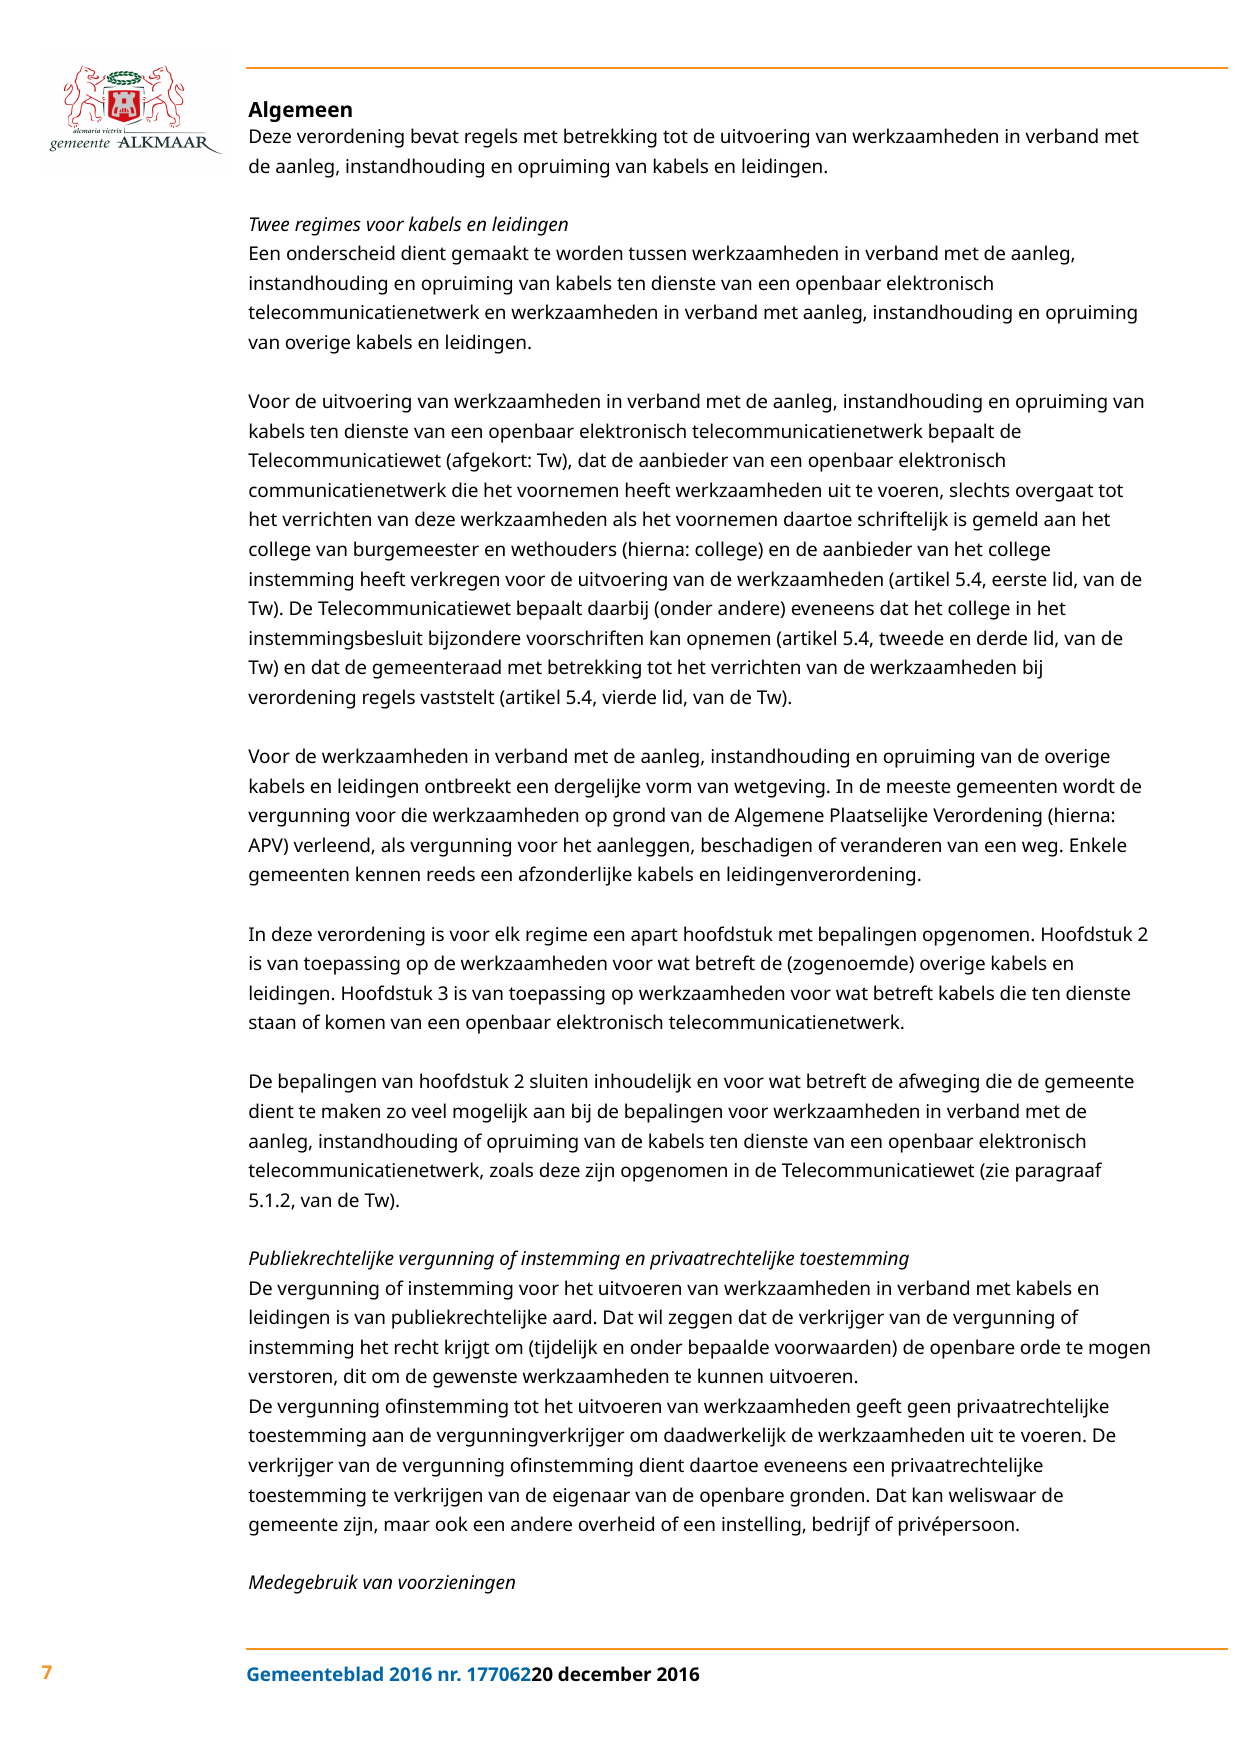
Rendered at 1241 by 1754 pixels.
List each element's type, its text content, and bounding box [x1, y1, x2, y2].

picture [41, 47, 231, 172]
text De vergunning of instemming voor het uitvoeren van werkzaamheden in verband met kabels en leidingen is van publiekrechtelijke aard. Dat wil zeggen dat de verkrijger van de vergunning of instemming het recht krijgt om (tijdelijk en onder bepaalde voorwaarden) de openbare orde te mogen verstoren, dit om de gewenste werkzaamheden te kunnen uitvoeren. [248, 1275, 1152, 1389]
text Deze verordening bevat regels met betrekking tot de uitvoering van werkzaamheden in verband met de aanleg, instandhouding en opruiming van kabels en leidingen. [248, 123, 1152, 178]
text In deze verordening is voor elk regime een apart hoofdstuk met bepalingen opgenomen. Hoofdstuk 2 is van toepassing op de werkzaamheden voor wat betreft de (zogenoemde) overige kabels en leidingen. Hoofdstuk 3 is van toepassing op werkzaamheden voor wat betreft kabels die ten dienste staan of komen van een openbaar elektronisch telecommunicatienetwerk. [248, 921, 1152, 1035]
text De vergunning ofinstemming tot het uitvoeren van werkzaamheden geeft geen privaatrechtelijke toestemming aan de vergunningverkrijger om daadwerkelijk de werkzaamheden uit te voeren. De verkrijger van de vergunning ofinstemming dient daartoe eveneens een privaatrechtelijke toestemming te verkrijgen van de eigenaar van de openbare gronden. Dat kan weliswaar de gemeente zijn, maar ook een andere overheid of een instelling, bedrijf of privépersoon. [248, 1393, 1152, 1537]
text De bepalingen van hoofdstuk 2 sluiten inhoudelijk en voor wat betreft de afweging die de gemeente dient te maken zo veel mogelijk aan bij de bepalingen voor werkzaamheden in verband met de aanleg, instandhouding of opruiming van de kabels ten dienste van een openbaar elektronisch telecommunicatienetwerk, zoals deze zijn opgenomen in de Telecommunicatiewet (zie paragraaf 5.1.2, van de Tw). [248, 1069, 1152, 1213]
text Twee regimes voor kabels en leidingen [248, 211, 1152, 237]
text Publiekrechtelijke vergunning of instemming en privaatrechtelijke toestemming [248, 1245, 1152, 1271]
text Een onderscheid dient gemaakt te worden tussen werkzaamheden in verband met de aanleg, instandhouding en opruiming van kabels ten dienste van een openbaar elektronisch telecommunicatienetwerk en werkzaamheden in verband met aanleg, instandhouding en opruiming van overige kabels en leidingen. [248, 240, 1152, 355]
text Voor de uitvoering van werkzaamheden in verband met de aanleg, instandhouding en opruiming van kabels ten dienste van een openbaar elektronisch telecommunicatienetwerk bepaalt de Telecommunicatiewet (afgekort: Tw), dat de aanbieder van een openbaar elektronisch communicatienetwerk die het voornemen heeft werkzaamheden uit te voeren, slechts overgaat tot het verrichten van deze werkzaamheden als het voornemen daartoe schriftelijk is gemeld aan het college van burgemeester en wethouders (hierna: college) en de aanbieder van het college instemming heeft verkregen voor de uitvoering van de werkzaamheden (artikel 5.4, eerste lid, van de Tw). De Telecommunicatiewet bepaalt daarbij (onder andere) eveneens dat het college in het instemmingsbesluit bijzondere voorschriften kan opnemen (artikel 5.4, tweede en derde lid, van de Tw) en dat de gemeenteraad met betrekking tot het verrichten van de werkzaamheden bij verordening regels vaststelt (artikel 5.4, vierde lid, van de Tw). [248, 388, 1152, 710]
text Medegebruik van voorzieningen [248, 1569, 1152, 1595]
text Algemeen [248, 95, 1152, 123]
text Voor de werkzaamheden in verband met de aanleg, instandhouding en opruiming van de overige kabels en leidingen ontbreekt een dergelijke vorm van wetgeving. In de meeste gemeenten wordt de vergunning voor die werkzaamheden op grond van de Algemene Plaatselijke Verordening (hierna: APV) verleend, als vergunning voor het aanleggen, beschadigen of veranderen van een weg. Enkele gemeenten kennen reeds een afzonderlijke kabels en leidingenverordening. [248, 743, 1152, 887]
